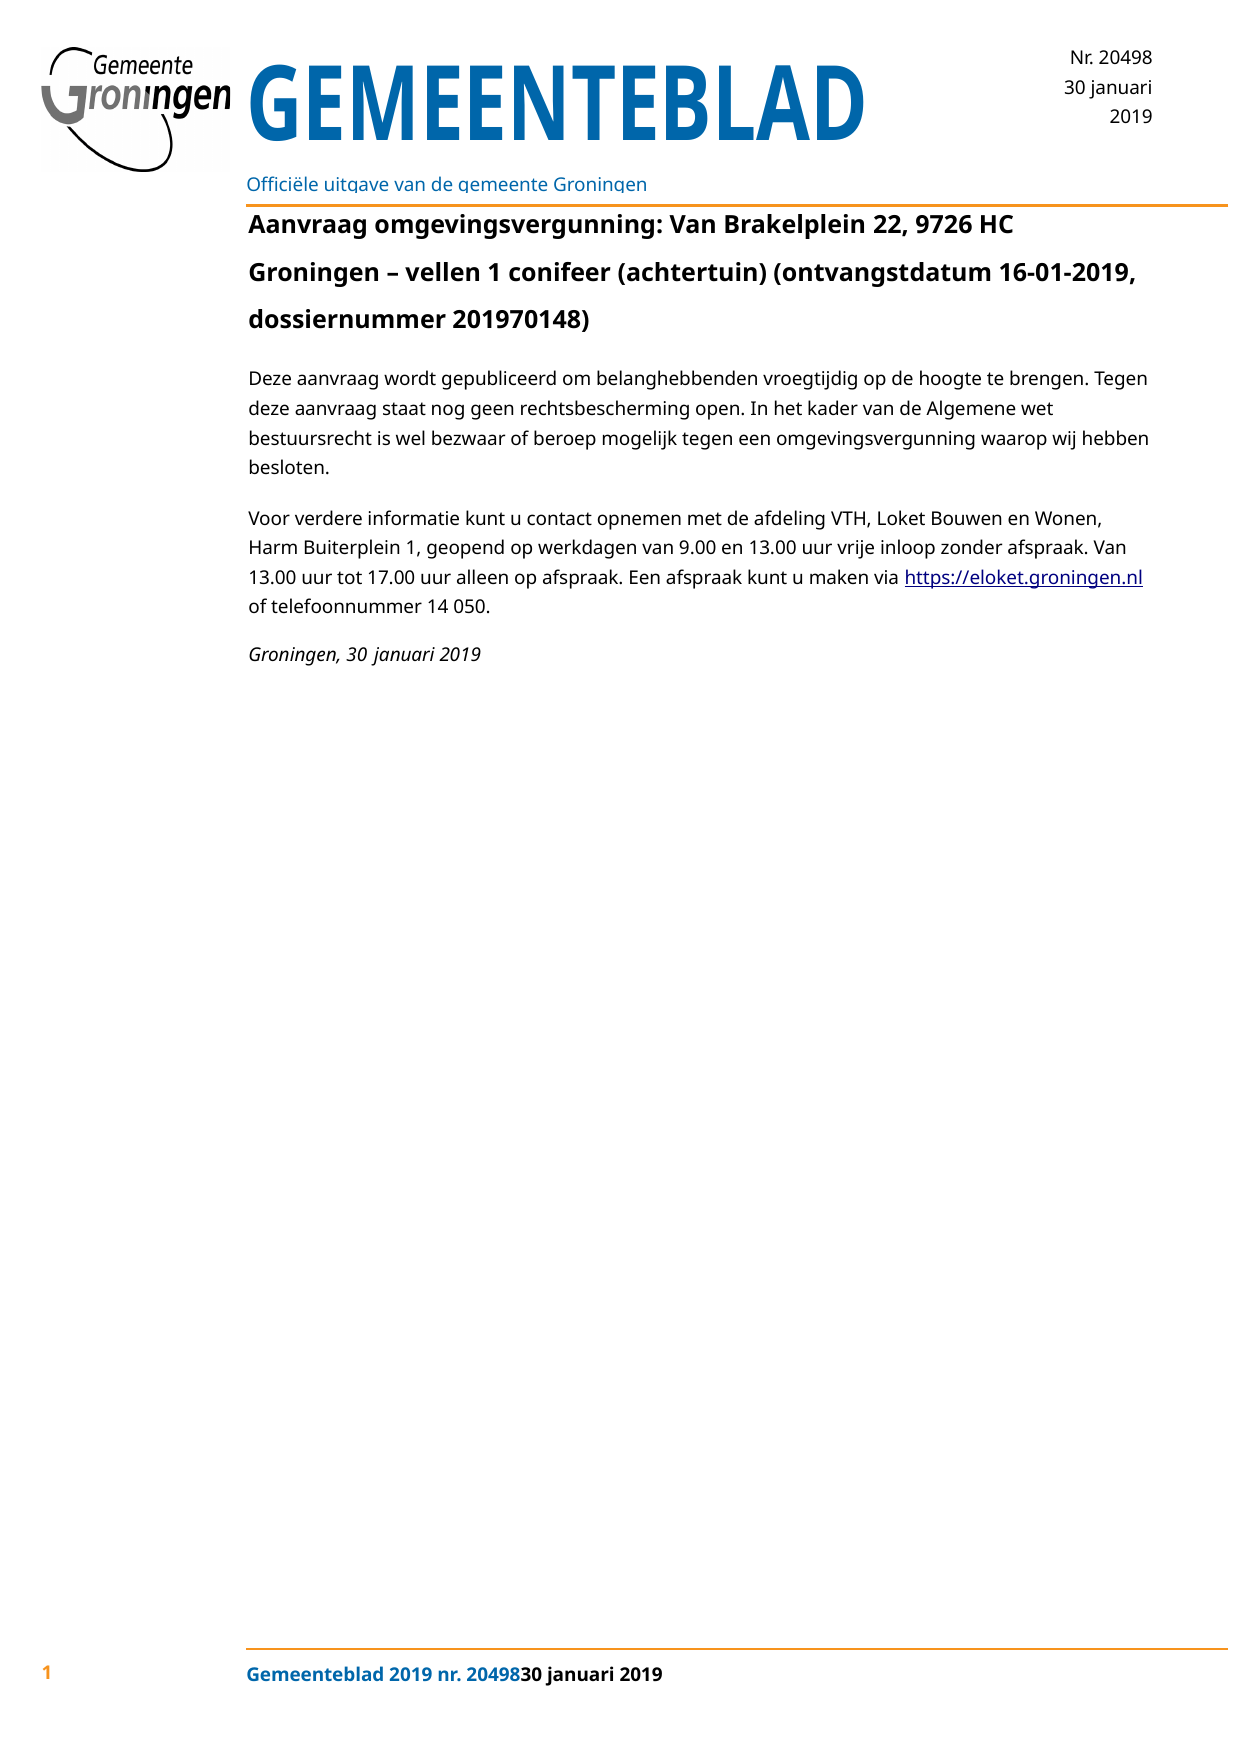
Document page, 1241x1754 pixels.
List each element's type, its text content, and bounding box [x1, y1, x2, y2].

text Deze aanvraag wordt gepubliceerd om belanghebbenden vroegtijdig op de hoogte te brengen. Tegen deze aanvraag staat nog geen rechtsbescherming open. In het kader van de Algemene wet bestuursrecht is wel bezwaar of beroep mogelijk tegen een omgevingsvergunning waarop wij hebben besloten. [248, 366, 1152, 480]
text Voor verdere informatie kunt u contact opnemen met de afdeling VTH, Loket Bouwen en Wonen, Harm Buiterplein 1, geopend op werkdagen van 9.00 en 13.00 uur vrije inloop zonder afspraak. Van 13.00 uur tot 17.00 uur alleen op afspraak. Een afspraak kunt u maken via https://eloket.groningen.nl of telefoonnummer 14 050. [248, 505, 1152, 619]
picture [41, 47, 231, 172]
text Aanvraag omgevingsvergunning: Van Brakelplein 22, 9726 HC Groningen – vellen 1 conifeer (achtertuin) (ontvangstdatum 16-01-2019, dossiernummer 201970148) [248, 207, 1152, 336]
text Groningen, 30 januari 2019 [248, 641, 1152, 667]
